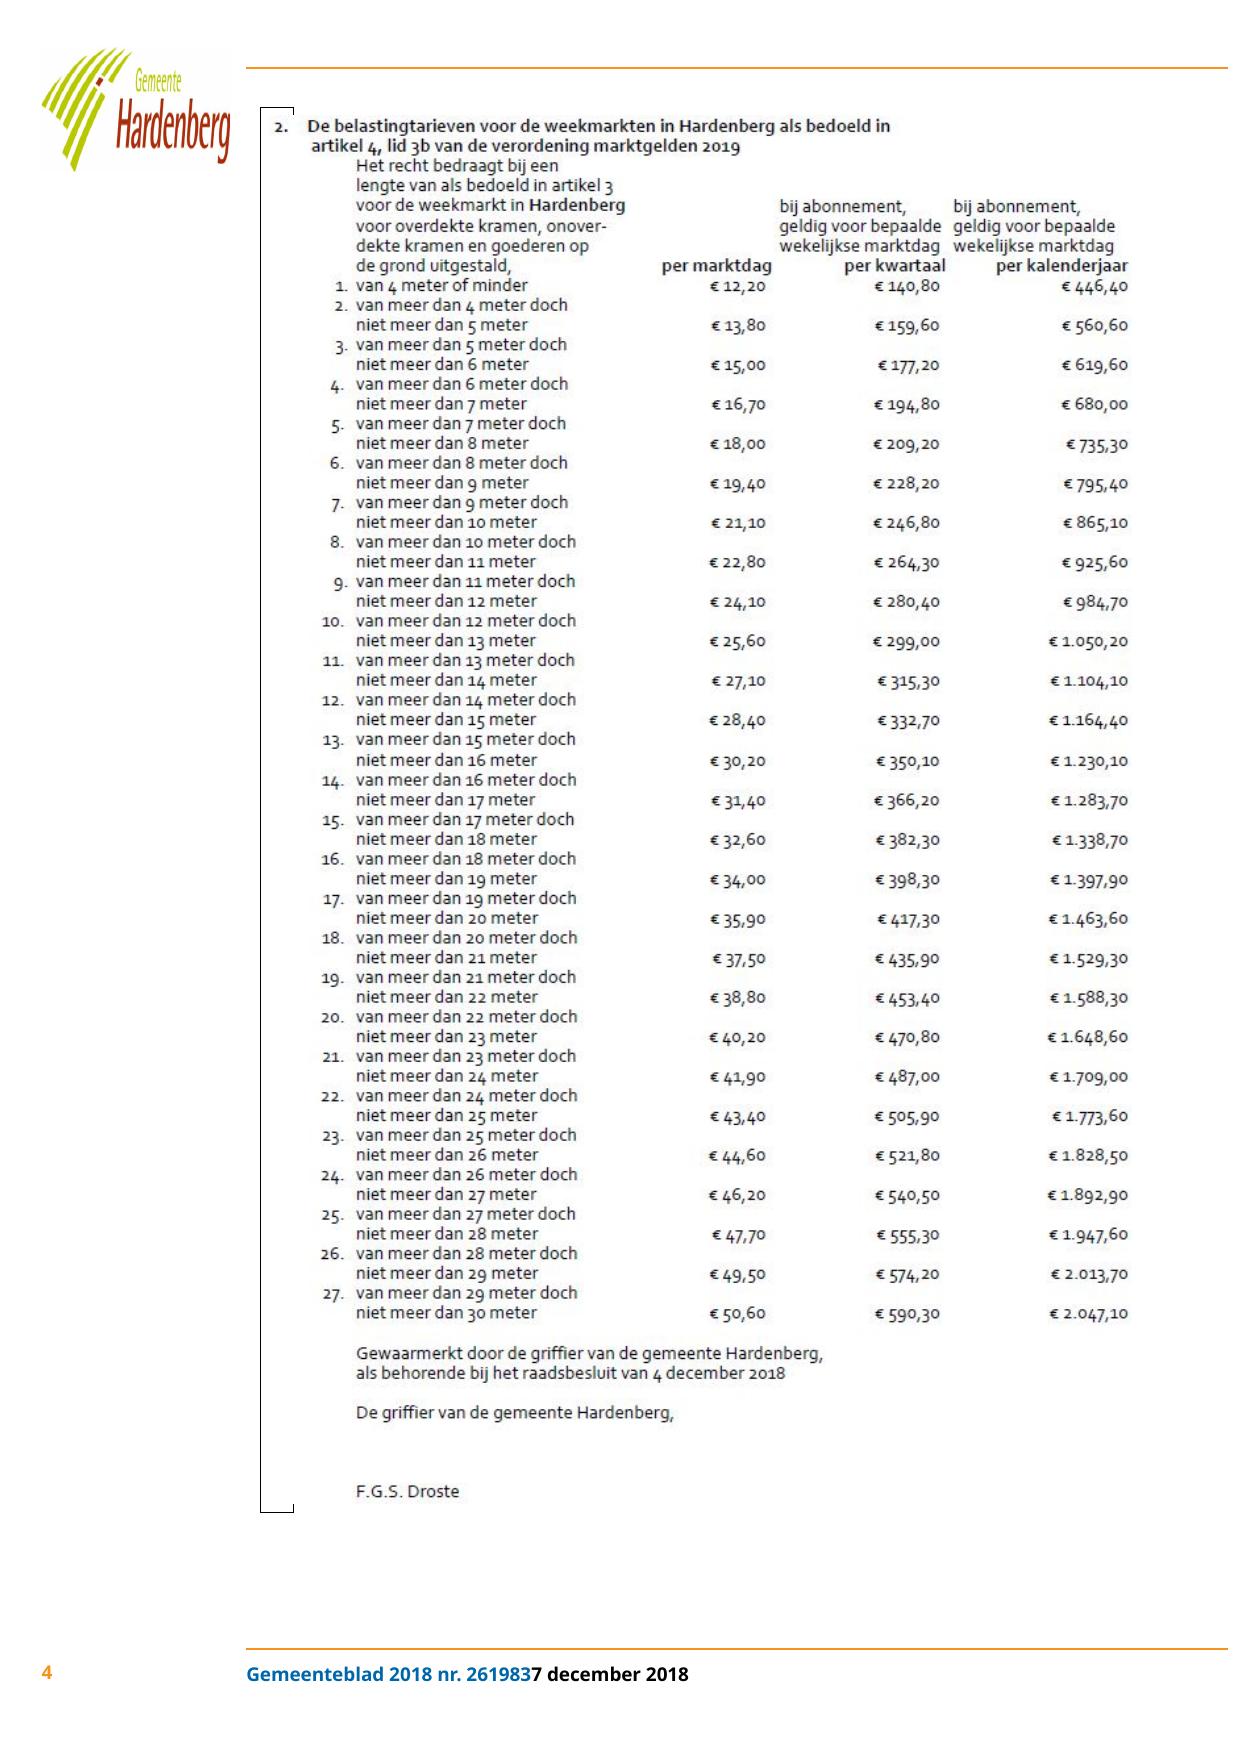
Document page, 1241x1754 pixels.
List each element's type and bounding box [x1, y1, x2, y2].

picture [41, 47, 231, 172]
picture [268, 115, 1142, 1504]
